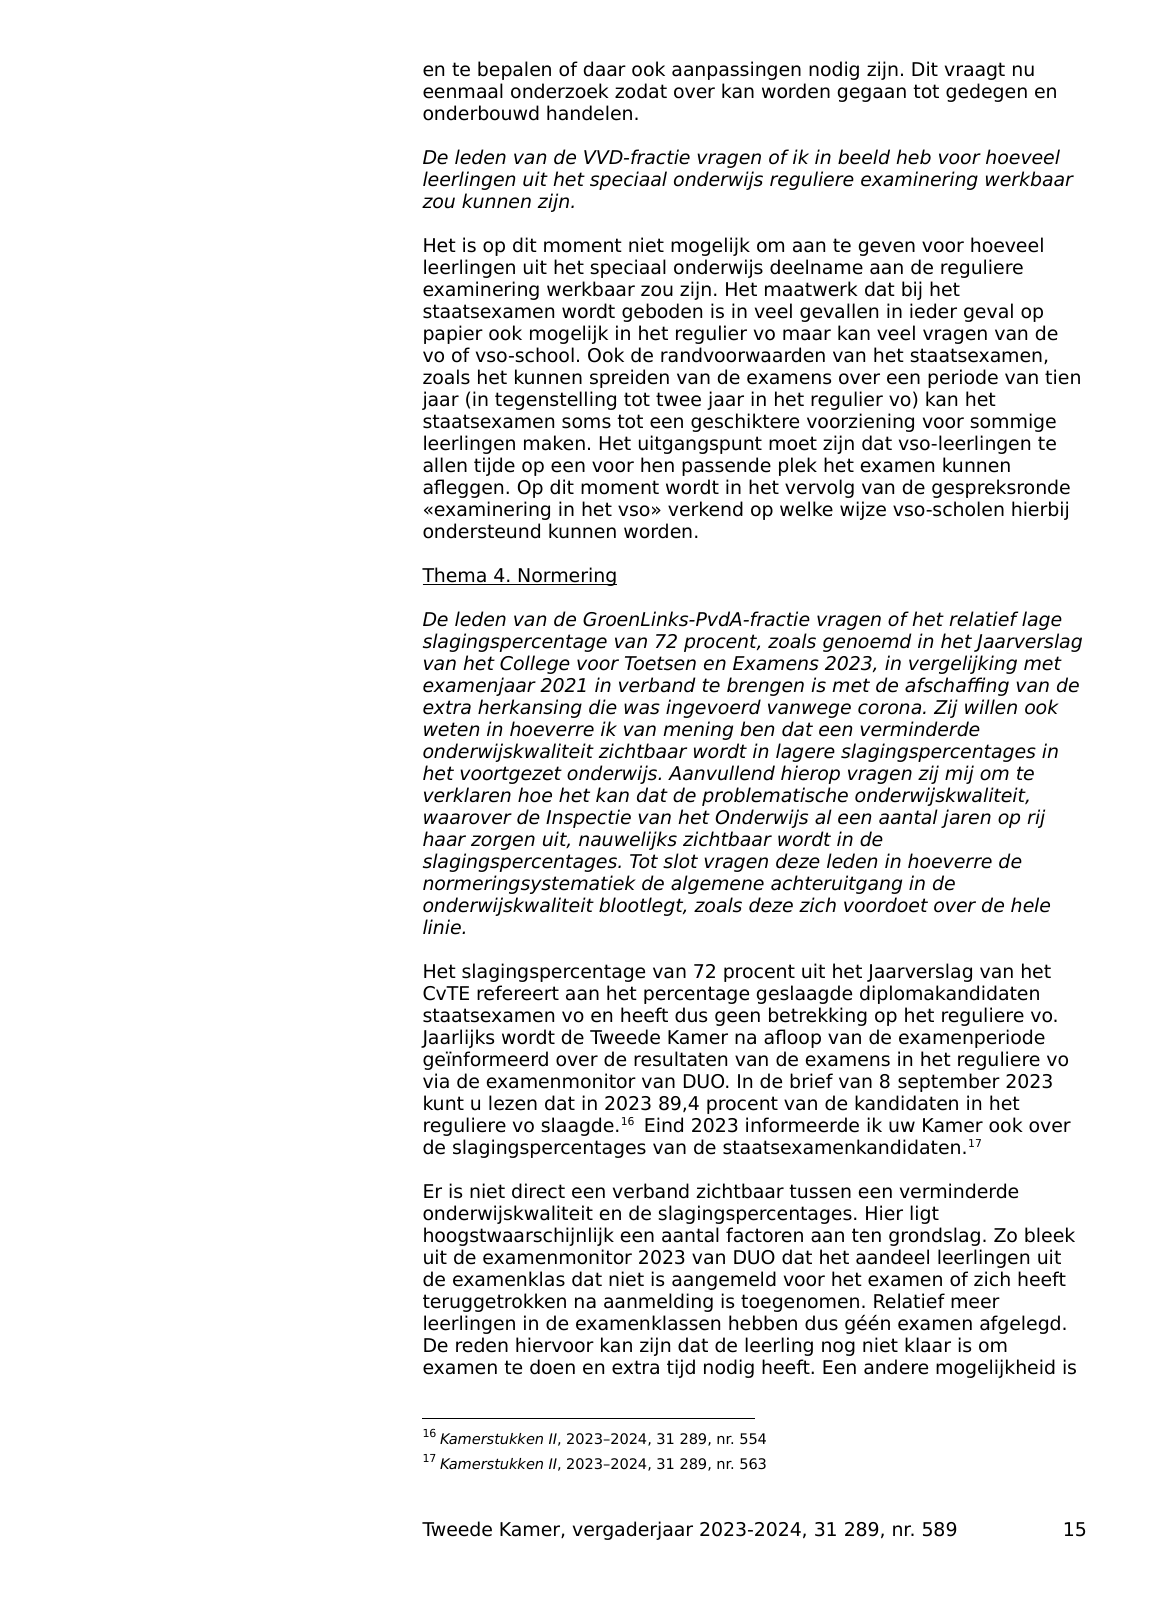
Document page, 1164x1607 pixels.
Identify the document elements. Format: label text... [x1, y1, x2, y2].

text Het slagingspercentage van 72 procent uit het Jaarverslag van het CvTE refereert aan het percentage geslaagde diplomakandidaten staatsexamen vo en heeft dus geen betrekking op het reguliere vo. Jaarlijks wordt de Tweede Kamer na afloop van de examenperiode geïnformeerd over de resultaten van de examens in het reguliere vo via de examenmonitor van DUO. In de brief van 8 september 2023 kunt u lezen dat in 2023 89,4 procent van de kandidaten in het reguliere vo slaagde. Eind 2023 informeerde ik uw Kamer ook over de slagingspercentages van de staatsexamenkandidaten. [422, 961, 1087, 1159]
text Kamerstukken II, 2023–2024, 31 289, nr. 554 [422, 1427, 1087, 1449]
text De leden van de GroenLinks-PvdA-fractie vragen of het relatief lage slagingspercentage van 72 procent, zoals genoemd in het Jaarverslag van het College voor Toetsen en Examens 2023, in vergelijking met examenjaar 2021 in verband te brengen is met de afschaffing van de extra herkansing die was ingevoerd vanwege corona. Zij willen ook weten in hoeverre ik van mening ben dat een verminderde onderwijskwaliteit zichtbaar wordt in lagere slagingspercentages in het voortgezet onderwijs. Aanvullend hierop vragen zij mij om te verklaren hoe het kan dat de problematische onderwijskwaliteit, waarover de Inspectie van het Onderwijs al een aantal jaren op rij haar zorgen uit, nauwelijks zichtbaar wordt in de slagingspercentages. Tot slot vragen deze leden in hoeverre de normeringsystematiek de algemene achteruitgang in de onderwijskwaliteit blootlegt, zoals deze zich voordoet over de hele linie. [422, 609, 1087, 939]
text Het is op dit moment niet mogelijk om aan te geven voor hoeveel leerlingen uit het speciaal onderwijs deelname aan de reguliere examinering werkbaar zou zijn. Het maatwerk dat bij het staatsexamen wordt geboden is in veel gevallen in ieder geval op papier ook mogelijk in het regulier vo maar kan veel vragen van de vo of vso-school. Ook de randvoorwaarden van het staatsexamen, zoals het kunnen spreiden van de examens over een periode van tien jaar (in tegenstelling tot twee jaar in het regulier vo) kan het staatsexamen soms tot een geschiktere voorziening voor sommige leerlingen maken. Het uitgangspunt moet zijn dat vso-leerlingen te allen tijde op een voor hen passende plek het examen kunnen afleggen. Op dit moment wordt in het vervolg van de gespreksronde «examinering in het vso» verkend op welke wijze vso-scholen hierbij ondersteund kunnen worden. [422, 235, 1087, 543]
text Kamerstukken II, 2023–2024, 31 289, nr. 563 [422, 1452, 1087, 1474]
text en te bepalen of daar ook aanpassingen nodig zijn. Dit vraagt nu eenmaal onderzoek zodat over kan worden gegaan tot gedegen en onderbouwd handelen. [422, 59, 1087, 125]
subtitle Thema 4. Normering [422, 565, 1087, 587]
text Er is niet direct een verband zichtbaar tussen een verminderde onderwijskwaliteit en de slagingspercentages. Hier ligt hoogstwaarschijnlijk een aantal factoren aan ten grondslag. Zo bleek uit de examenmonitor 2023 van DUO dat het aandeel leerlingen uit de examenklas dat niet is aangemeld voor het examen of zich heeft teruggetrokken na aanmelding is toegenomen. Relatief meer leerlingen in de examenklassen hebben dus géén examen afgelegd. De reden hiervoor kan zijn dat de leerling nog niet klaar is om examen te doen en extra tijd nodig heeft. Een andere mogelijkheid is [422, 1181, 1087, 1379]
text De leden van de VVD-fractie vragen of ik in beeld heb voor hoeveel leerlingen uit het speciaal onderwijs reguliere examinering werkbaar zou kunnen zijn. [422, 147, 1087, 213]
